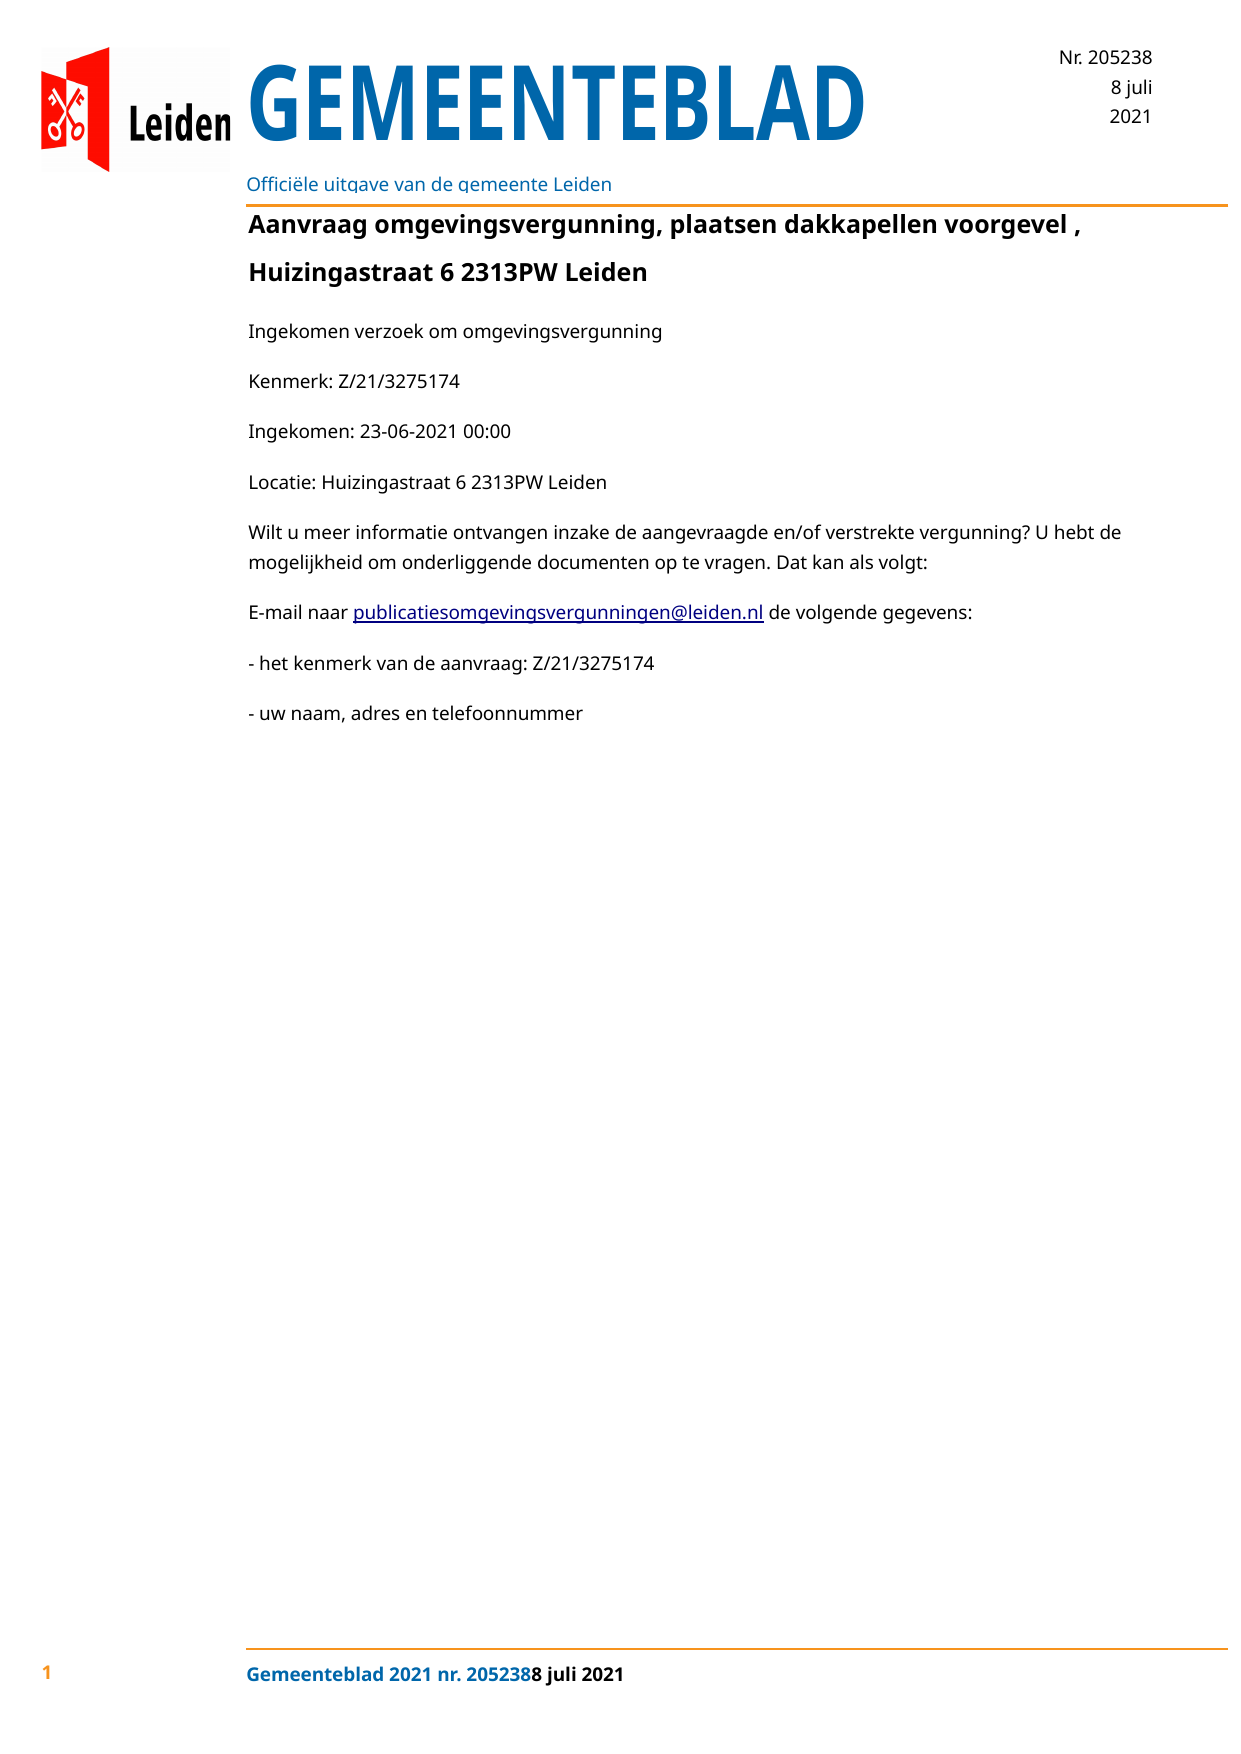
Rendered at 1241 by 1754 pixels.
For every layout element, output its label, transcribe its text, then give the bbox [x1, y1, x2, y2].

picture [41, 47, 231, 172]
text E-mail naar publicatiesomgevingsvergunningen@leiden.nl de volgende gegevens: [248, 599, 1152, 625]
text Ingekomen: 23-06-2021 00:00 [248, 419, 1152, 444]
text Wilt u meer informatie ontvangen inzake de aangevraagde en/of verstrekte vergunning? U hebt de mogelijkheid om onderliggende documenten op te vragen. Dat kan als volgt: [248, 519, 1152, 575]
text Locatie: Huizingastraat 6 2313PW Leiden [248, 469, 1152, 495]
text - het kenmerk van de aanvraag: Z/21/3275174 [248, 650, 1152, 676]
text Aanvraag omgevingsvergunning, plaatsen dakkapellen voorgevel , Huizingastraat 6 2313PW Leiden [248, 207, 1152, 288]
text Kenmerk: Z/21/3275174 [248, 368, 1152, 394]
text Ingekomen verzoek om omgevingsvergunning [248, 318, 1152, 344]
text - uw naam, adres en telefoonnummer [248, 700, 1152, 726]
